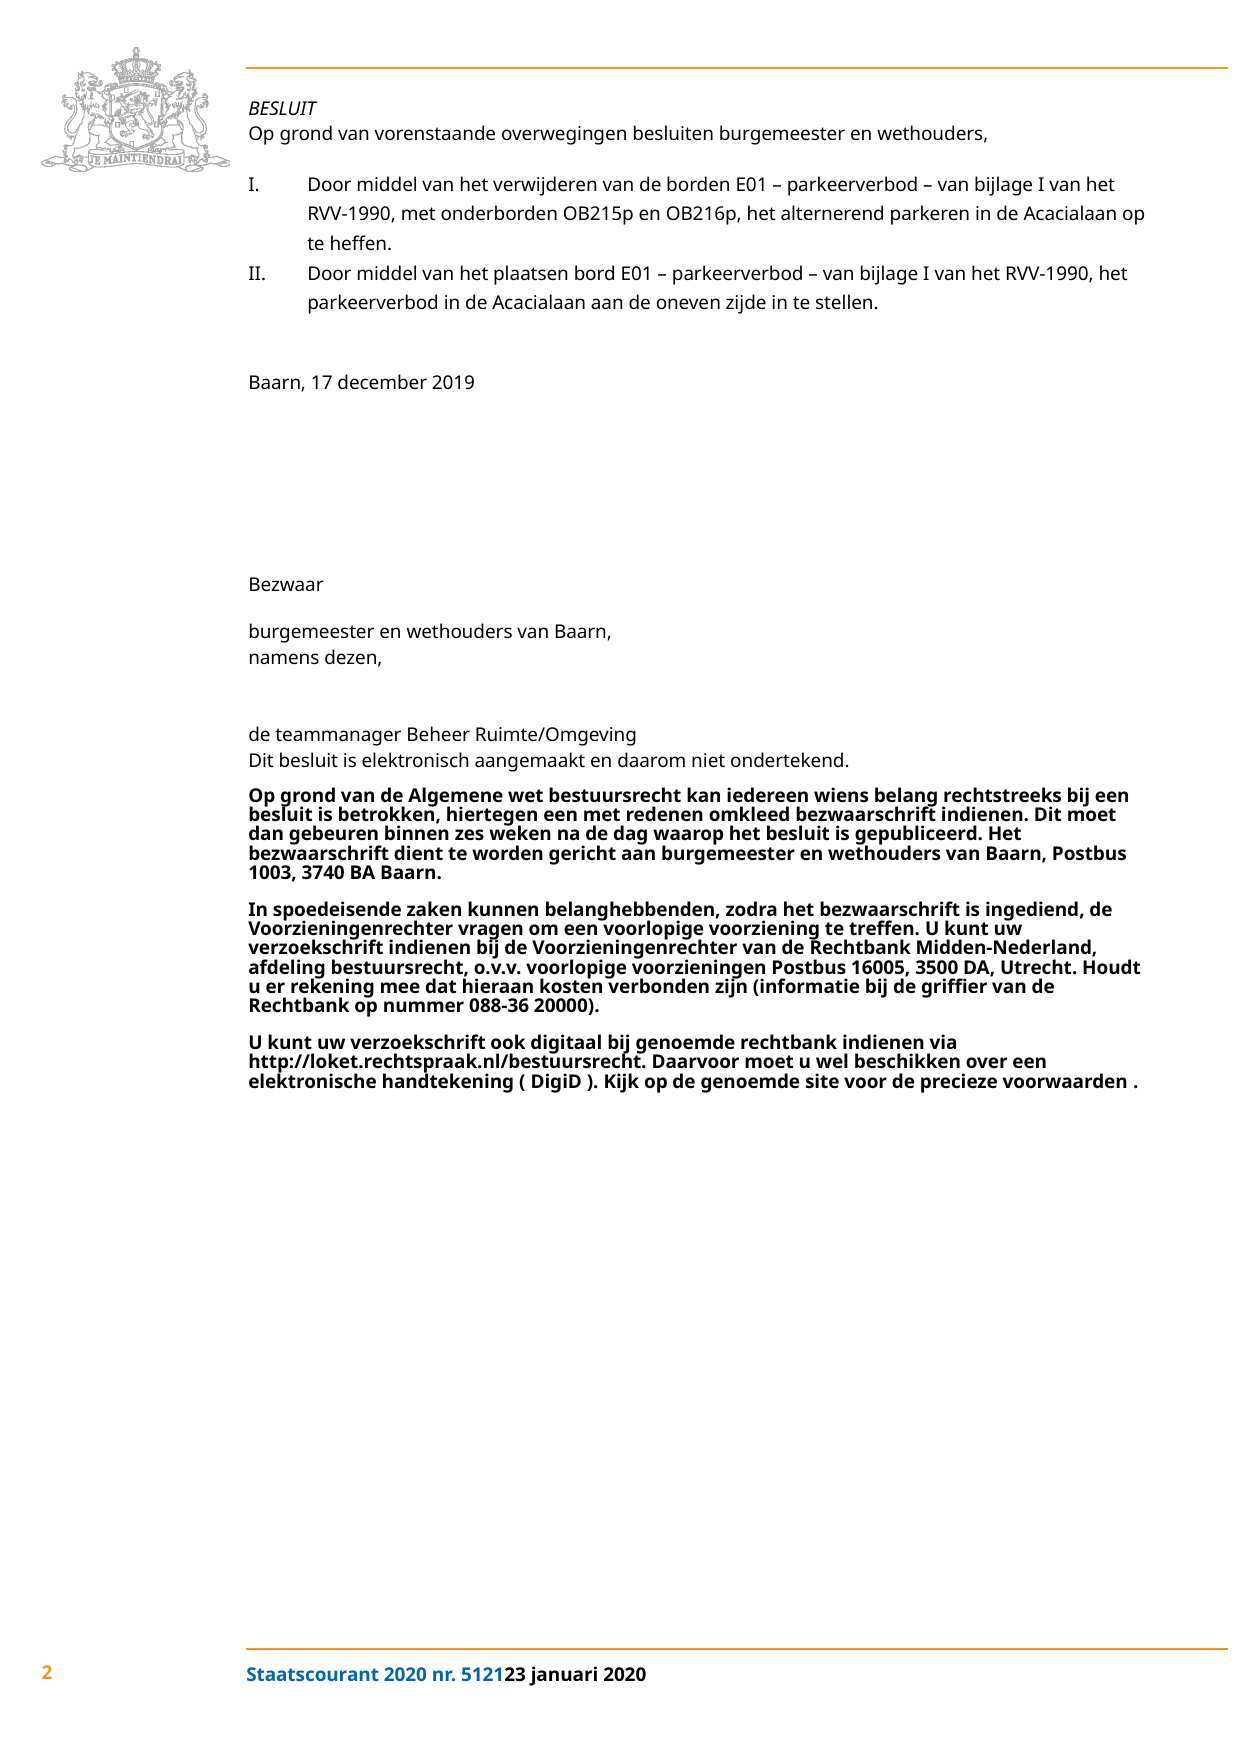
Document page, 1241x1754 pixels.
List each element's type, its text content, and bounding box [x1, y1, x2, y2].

text BESLUIT [248, 95, 1152, 121]
text Op grond van de Algemene wet bestuursrecht kan iedereen wiens belang rechtstreeks bij een besluit is betrokken, hiertegen een met redenen omkleed bezwaarschrift indienen. Dit moet dan gebeuren binnen zes weken na de dag waarop het besluit is gepubliceerd. Het bezwaarschrift dient te worden gericht aan burgemeester en wethouders van Baarn, Postbus 1003, 3740 BA Baarn. [248, 787, 1152, 883]
text Op grond van vorenstaande overwegingen besluiten burgemeester en wethouders, [248, 121, 1152, 146]
text In spoedeisende zaken kunnen belanghebbenden, zodra het bezwaarschrift is ingediend, de Voorzieningenrechter vragen om een voorlopige voorziening te treffen. U kunt uw verzoekschrift indienen bij de Voorzieningenrechter van de Rechtbank Midden-Nederland, afdeling bestuursrecht, o.v.v. voorlopige voorzieningen Postbus 16005, 3500 DA, Utrecht. Houdt u er rekening mee dat hieraan kosten verbonden zijn (informatie bij de griffier van de Rechtbank op nummer 088-36 20000). [248, 901, 1152, 1016]
text U kunt uw verzoekschrift ook digitaal bij genoemde rechtbank indienen via http://loket.rechtspraak.nl/bestuursrecht. Daarvoor moet u wel beschikken over een elektronische handtekening ( DigiD ). Kijk op de genoemde site voor de precieze voorwaarden . [248, 1034, 1152, 1092]
list Door middel van het plaatsen bord E01 – parkeerverbod – van bijlage I van het RVV-1990, het parkeerverbod in de Acacialaan aan de oneven zijde in te stellen. [248, 260, 1152, 315]
text namens dezen, [248, 644, 1152, 670]
picture [41, 47, 231, 172]
text Baarn, 17 december 2019 [248, 369, 1152, 395]
list Door middel van het verwijderen van de borden E01 – parkeerverbod – van bijlage I van het RVV-1990, met onderborden OB215p en OB216p, het alternerend parkeren in de Acacialaan op te heffen. [248, 171, 1152, 256]
text Bezwaar [248, 571, 1152, 597]
text Dit besluit is elektronisch aangemaakt en daarom niet ondertekend. [248, 747, 1152, 773]
text burgemeester en wethouders van Baarn, [248, 619, 1152, 644]
text de teammanager Beheer Ruimte/Omgeving [248, 722, 1152, 747]
